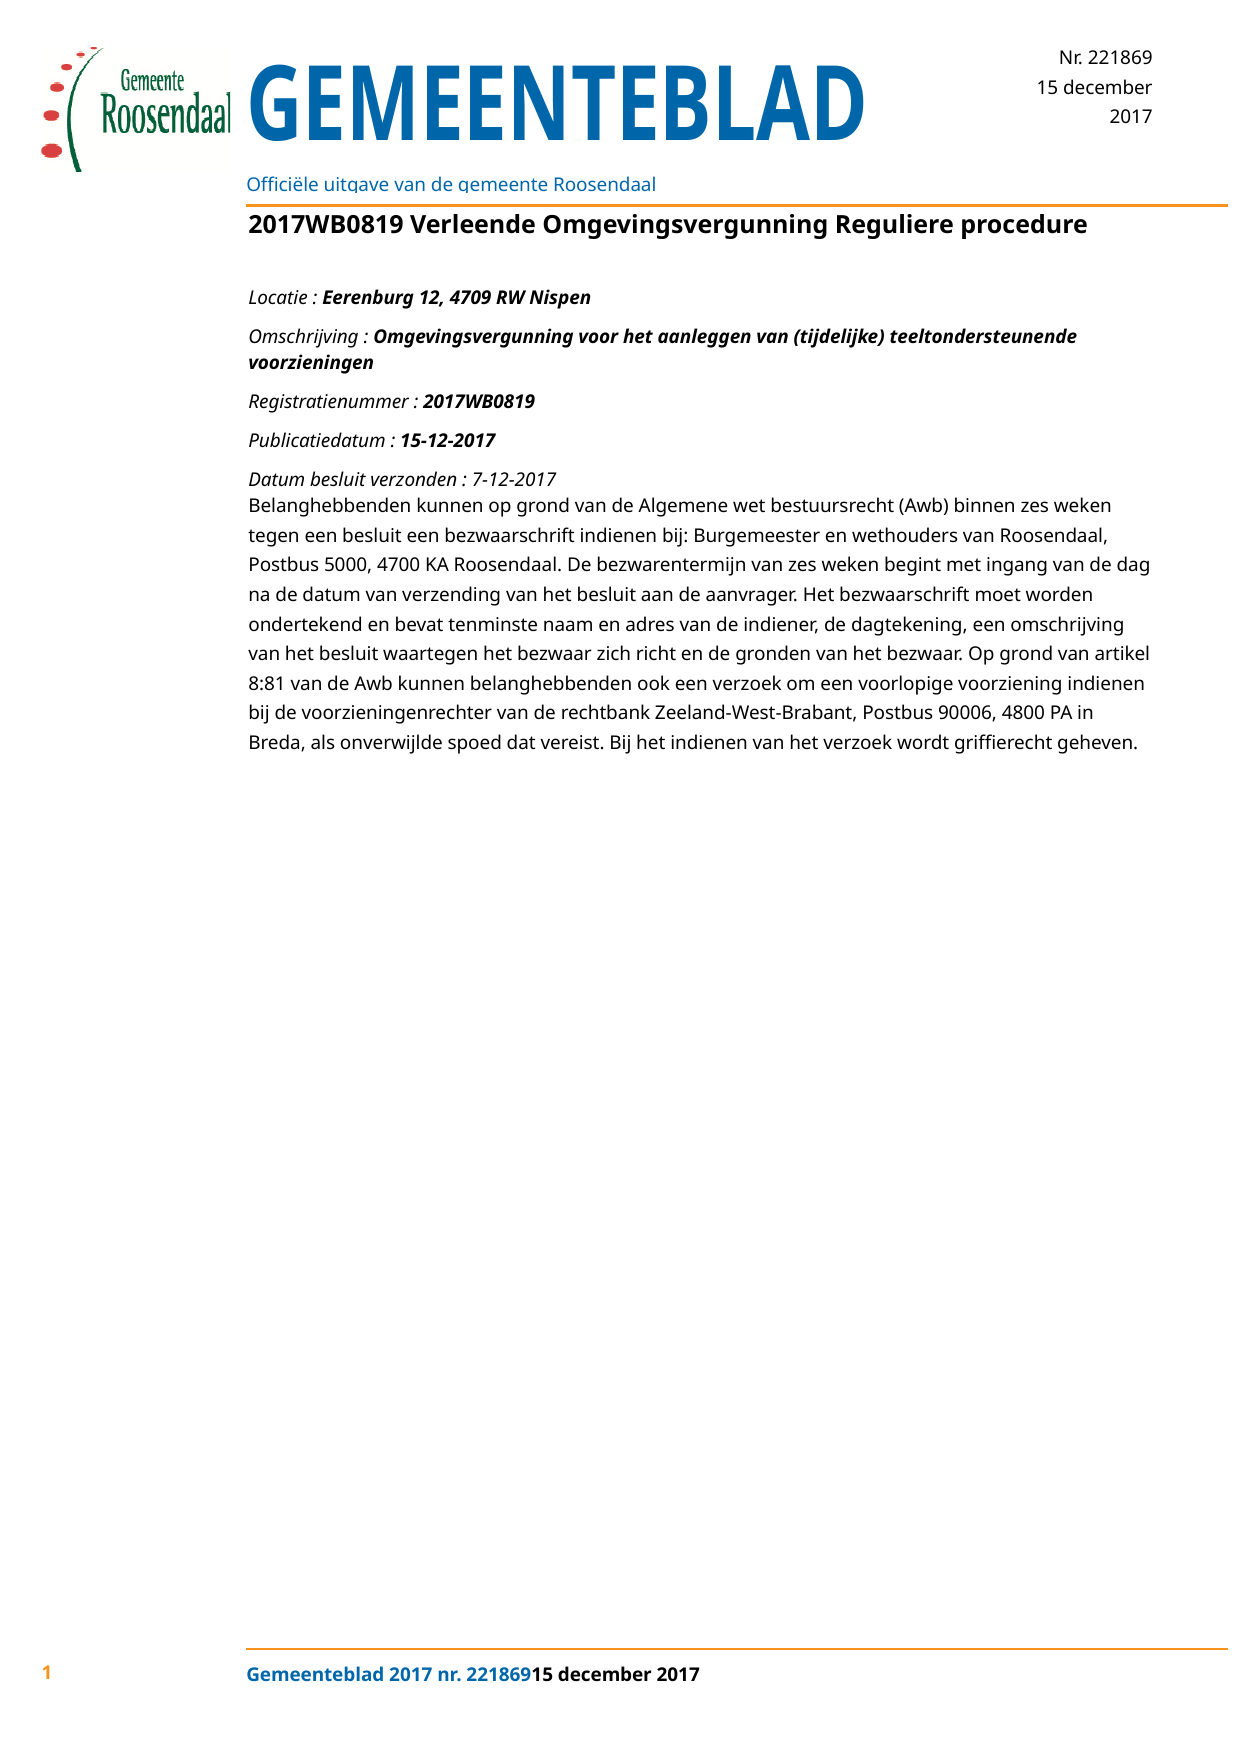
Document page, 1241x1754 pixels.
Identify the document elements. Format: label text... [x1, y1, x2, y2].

text Registratienummer : 2017WB0819 [248, 388, 1152, 414]
text Datum besluit verzonden : 7-12-2017 [248, 467, 1152, 492]
text 2017WB0819 Verleende Omgevingsvergunning Reguliere procedure [248, 207, 1152, 241]
text Locatie : Eerenburg 12, 4709 RW Nispen [248, 284, 1152, 309]
text Belanghebbenden kunnen op grond van de Algemene wet bestuursrecht (Awb) binnen zes weken tegen een besluit een bezwaarschrift indienen bij: Burgemeester en wethouders van Roosendaal, Postbus 5000, 4700 KA Roosendaal. De bezwarentermijn van zes weken begint met ingang van de dag na de datum van verzending van het besluit aan de aanvrager. Het bezwaarschrift moet worden ondertekend en bevat tenminste naam en adres van de indiener, de dagtekening, een omschrijving van het besluit waartegen het bezwaar zich richt en de gronden van het bezwaar. Op grond van artikel 8:81 van de Awb kunnen belanghebbenden ook een verzoek om een voorlopige voorziening indienen bij de voorzieningenrechter van de rechtbank Zeeland-West-Brabant, Postbus 90006, 4800 PA in Breda, als onverwijlde spoed dat vereist. Bij het indienen van het verzoek wordt griffierecht geheven. [248, 492, 1152, 755]
picture [41, 47, 231, 172]
text Publicatiedatum : 15-12-2017 [248, 427, 1152, 453]
text Omschrijving : Omgevingsvergunning voor het aanleggen van (tijdelijke) teeltondersteunende voorzieningen [248, 323, 1152, 374]
